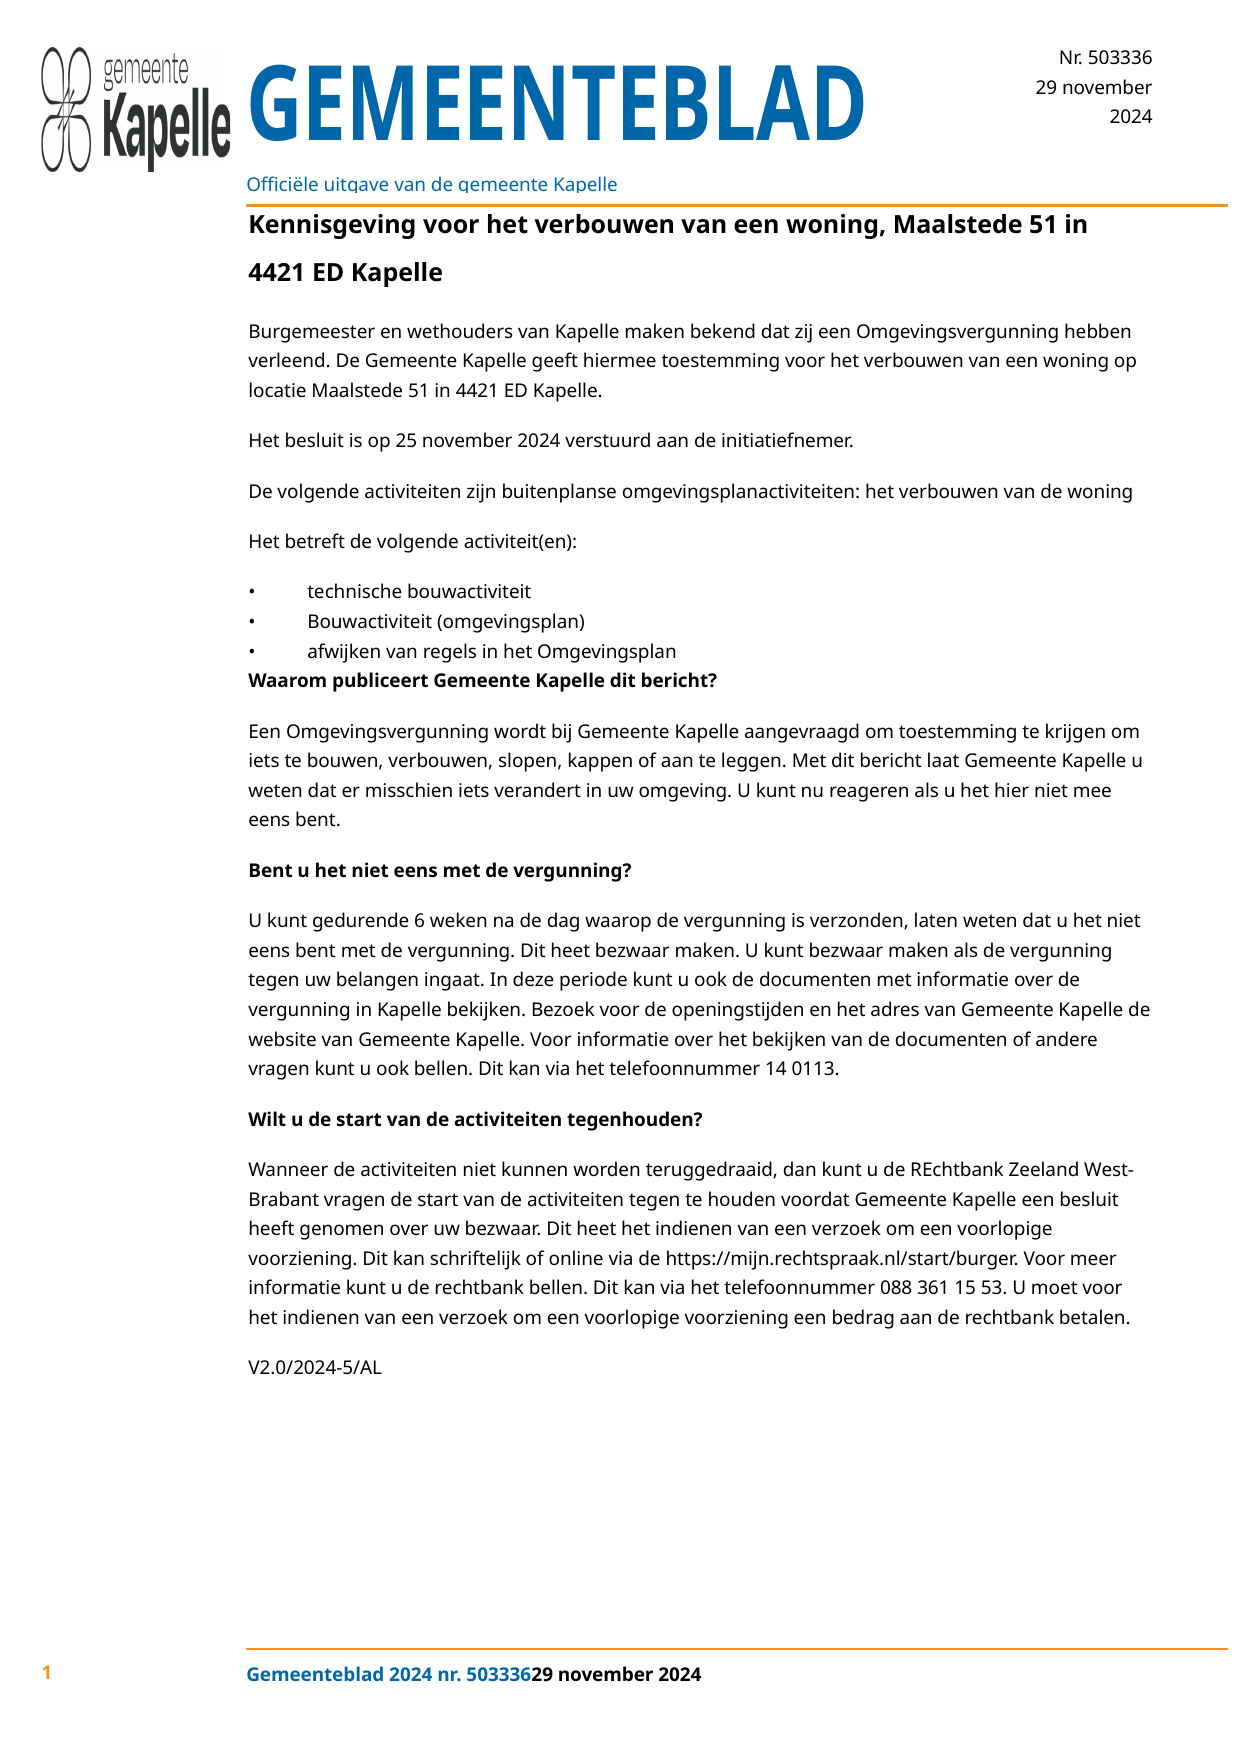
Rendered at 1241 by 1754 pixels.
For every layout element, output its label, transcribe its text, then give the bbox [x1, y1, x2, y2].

text Bent u het niet eens met de vergunning? [248, 857, 1152, 883]
list technische bouwactiviteit [248, 579, 1152, 604]
list afwijken van regels in het Omgevingsplan [248, 638, 1152, 664]
text U kunt gedurende 6 weken na de dag waarop de vergunning is verzonden, laten weten dat u het niet eens bent met de vergunning. Dit heet bezwaar maken. U kunt bezwaar maken als de vergunning tegen uw belangen ingaat. In deze periode kunt u ook de documenten met informatie over de vergunning in Kapelle bekijken. Bezoek voor de openingstijden en het adres van Gemeente Kapelle de website van Gemeente Kapelle. Voor informatie over het bekijken van de documenten of andere vragen kunt u ook bellen. Dit kan via het telefoonnummer 14 0113. [248, 907, 1152, 1081]
text Burgemeester en wethouders van Kapelle maken bekend dat zij een Omgevingsvergunning hebben verleend. De Gemeente Kapelle geeft hiermee toestemming voor het verbouwen van een woning op locatie Maalstede 51 in 4421 ED Kapelle. [248, 318, 1152, 403]
text Het besluit is op 25 november 2024 verstuurd aan de initiatiefnemer. [248, 427, 1152, 453]
text Een Omgevingsvergunning wordt bij Gemeente Kapelle aangevraagd om toestemming te krijgen om iets te bouwen, verbouwen, slopen, kappen of aan te leggen. Met dit bericht laat Gemeente Kapelle u weten dat er misschien iets verandert in uw omgeving. U kunt nu reageren als u het hier niet mee eens bent. [248, 718, 1152, 832]
text V2.0/2024-5/AL [248, 1354, 1152, 1380]
list Bouwactiviteit (omgevingsplan) [248, 608, 1152, 634]
text Wilt u de start van de activiteiten tegenhouden? [248, 1106, 1152, 1132]
text De volgende activiteiten zijn buitenplanse omgevingsplanactiviteiten: het verbouwen van de woning [248, 478, 1152, 504]
text Het betreft de volgende activiteit(en): [248, 528, 1152, 554]
text Waarom publiceert Gemeente Kapelle dit bericht? [248, 667, 1152, 693]
text Kennisgeving voor het verbouwen van een woning, Maalstede 51 in 4421 ED Kapelle [248, 207, 1152, 288]
picture [41, 47, 231, 172]
text Wanneer de activiteiten niet kunnen worden teruggedraaid, dan kunt u de REchtbank Zeeland West-Brabant vragen de start van de activiteiten tegen te houden voordat Gemeente Kapelle een besluit heeft genomen over uw bezwaar. Dit heet het indienen van een verzoek om een voorlopige voorziening. Dit kan schriftelijk of online via de https://mijn.rechtspraak.nl/start/burger. Voor meer informatie kunt u de rechtbank bellen. Dit kan via het telefoonnummer 088 361 15 53. U moet voor het indienen van een verzoek om een voorlopige voorziening een bedrag aan de rechtbank betalen. [248, 1156, 1152, 1330]
